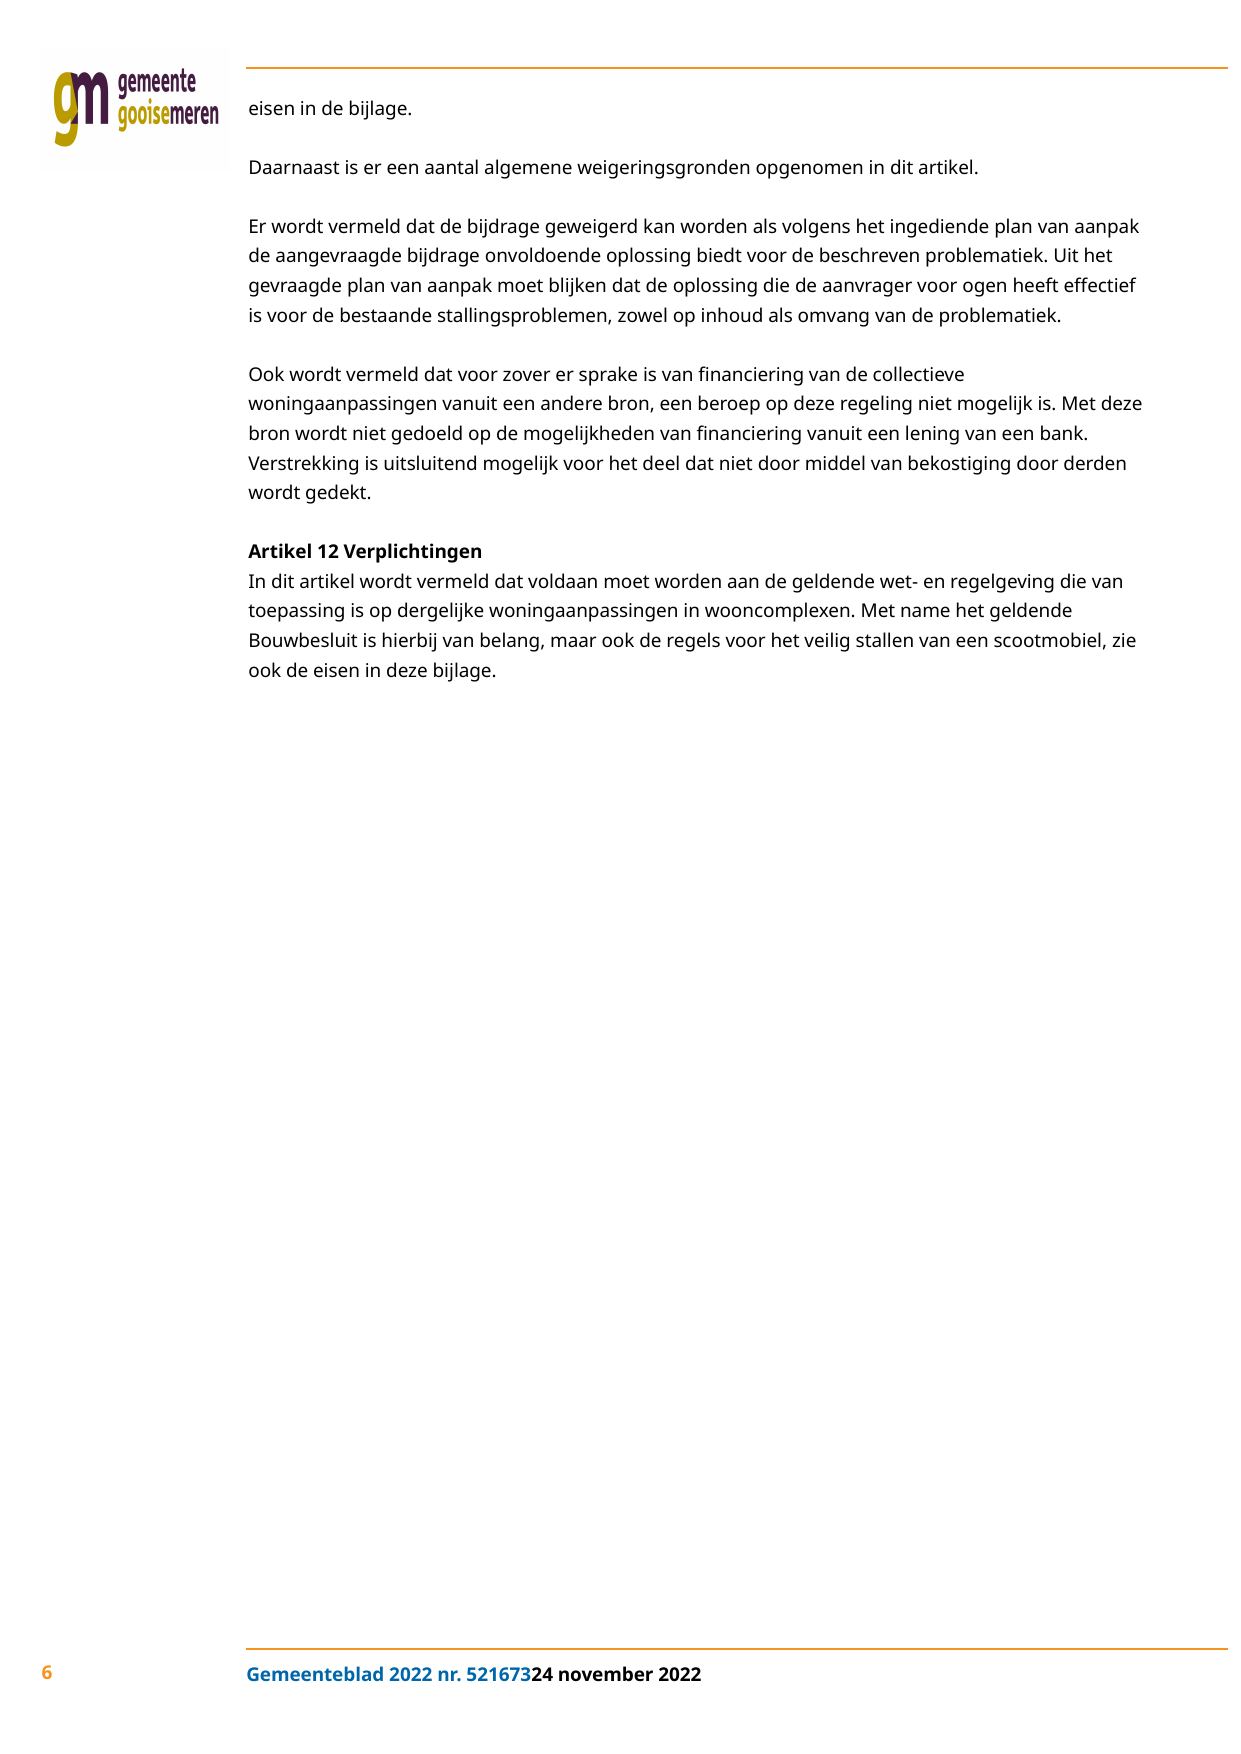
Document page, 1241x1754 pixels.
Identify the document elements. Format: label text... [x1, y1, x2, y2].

text In dit artikel wordt vermeld dat voldaan moet worden aan de geldende wet- en regelgeving die van toepassing is op dergelijke woningaanpassingen in wooncomplexen. Met name het geldende Bouwbesluit is hierbij van belang, maar ook de regels voor het veilig stallen van een scootmobiel, zie ook de eisen in deze bijlage. [248, 568, 1152, 683]
text Er wordt vermeld dat de bijdrage geweigerd kan worden als volgens het ingediende plan van aanpak de aangevraagde bijdrage onvoldoende oplossing biedt voor de beschreven problematiek. Uit het gevraagde plan van aanpak moet blijken dat de oplossing die de aanvrager voor ogen heeft effectief is voor de bestaande stallingsproblemen, zowel op inhoud als omvang van de problematiek. [248, 213, 1152, 328]
text eisen in de bijlage. [248, 95, 1152, 121]
text Ook wordt vermeld dat voor zover er sprake is van financiering van de collectieve woningaanpassingen vanuit een andere bron, een beroep op deze regeling niet mogelijk is. Met deze bron wordt niet gedoeld op de mogelijkheden van financiering vanuit een lening van een bank. Verstrekking is uitsluitend mogelijk voor het deel dat niet door middel van bekostiging door derden wordt gedekt. [248, 361, 1152, 505]
text Artikel 12 Verplichtingen [248, 538, 1152, 564]
text Daarnaast is er een aantal algemene weigeringsgronden opgenomen in dit artikel. [248, 154, 1152, 180]
picture [41, 47, 231, 172]
